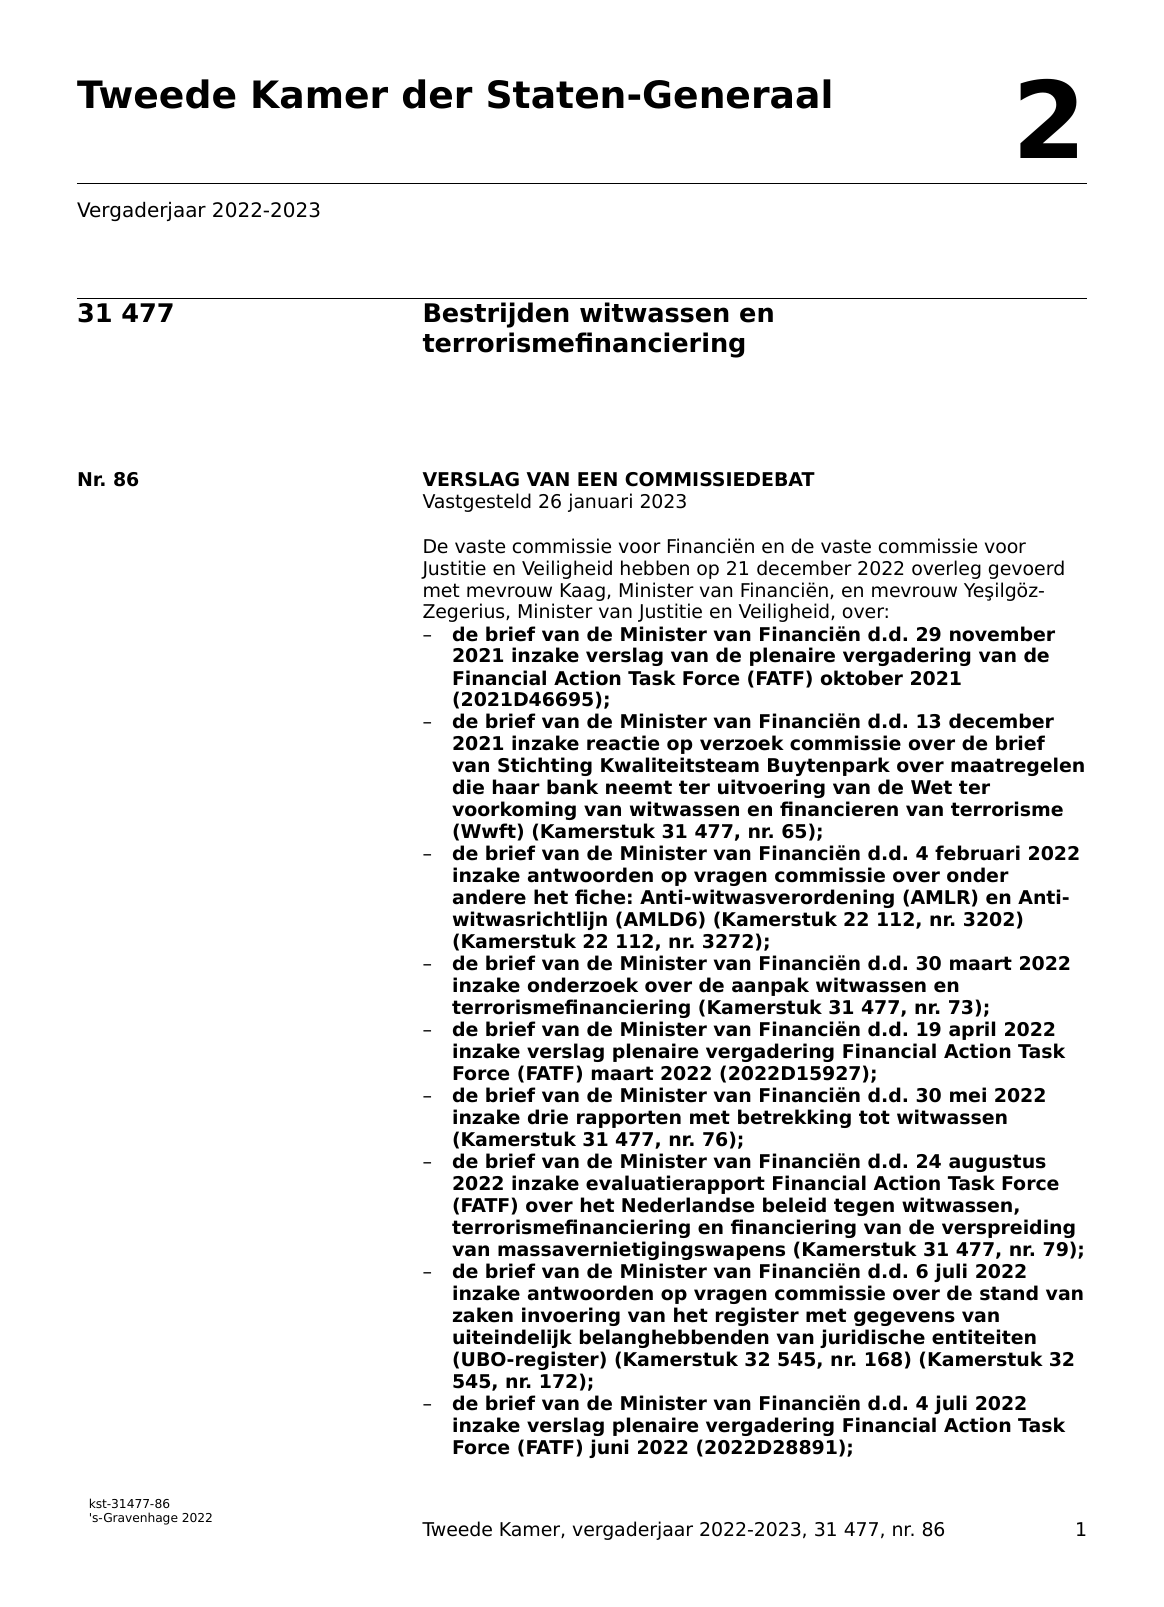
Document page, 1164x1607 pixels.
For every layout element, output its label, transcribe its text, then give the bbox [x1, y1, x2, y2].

text – de brief van de Minister van Financiën d.d. 19 april 2022 inzake verslag plenaire vergadering Financial Action Task Force (FATF) maart 2022 (2022D15927); [422, 1019, 1087, 1085]
text kst-31477-86 [88, 1497, 323, 1511]
text – de brief van de Minister van Financiën d.d. 4 juli 2022 inzake verslag plenaire vergadering Financial Action Task Force (FATF) juni 2022 (2022D28891); [422, 1393, 1087, 1459]
text – de brief van de Minister van Financiën d.d. 24 augustus 2022 inzake evaluatierapport Financial Action Task Force (FATF) over het Nederlandse beleid tegen witwassen, terrorismefinanciering en financiering van de verspreiding van massavernietigingswapens (Kamerstuk 31 477, nr. 79); [422, 1151, 1087, 1261]
text Vastgesteld 26 januari 2023 [422, 491, 1087, 513]
text De vaste commissie voor Financiën en de vaste commissie voor Justitie en Veiligheid hebben op 21 december 2022 overleg gevoerd met mevrouw Kaag, Minister van Financiën, en mevrouw Yeşilgöz-Zegerius, Minister van Justitie en Veiligheid, over: [422, 536, 1087, 623]
table_header Tweede Kamer der Staten-Generaal [77, 59, 886, 183]
table_header 2 [886, 59, 1087, 183]
text – de brief van de Minister van Financiën d.d. 13 december 2021 inzake reactie op verzoek commissie over de brief van Stichting Kwaliteitsteam Buytenpark over maatregelen die haar bank neemt ter uitvoering van de Wet ter voorkoming van witwassen en financieren van terrorisme (Wwft) (Kamerstuk 31 477, nr. 65); [422, 711, 1087, 843]
text – de brief van de Minister van Financiën d.d. 30 mei 2022 inzake drie rapporten met betrekking tot witwassen (Kamerstuk 31 477, nr. 76); [422, 1085, 1087, 1151]
text – de brief van de Minister van Financiën d.d. 29 november 2021 inzake verslag van de plenaire vergadering van de Financial Action Task Force (FATF) oktober 2021 (2021D46695); [422, 623, 1087, 711]
text – de brief van de Minister van Financiën d.d. 4 februari 2022 inzake antwoorden op vragen commissie over onder andere het fiche: Anti-witwasverordening (AMLR) en Anti-witwasrichtlijn (AMLD6) (Kamerstuk 22 112, nr. 3202) (Kamerstuk 22 112, nr. 3272); [422, 843, 1087, 953]
subtitle 31 477 Bestrijden witwassen en terrorismefinanciering [77, 299, 1087, 358]
text – de brief van de Minister van Financiën d.d. 30 maart 2022 inzake onderzoek over de aanpak witwassen en terrorismefinanciering (Kamerstuk 31 477, nr. 73); [422, 953, 1087, 1019]
text 's-Gravenhage 2022 [88, 1511, 323, 1525]
table_cell Vergaderjaar 2022-2023 [77, 184, 1087, 298]
text – de brief van de Minister van Financiën d.d. 6 juli 2022 inzake antwoorden op vragen commissie over de stand van zaken invoering van het register met gegevens van uiteindelijk belanghebbenden van juridische entiteiten (UBO-register) (Kamerstuk 32 545, nr. 168) (Kamerstuk 32 545, nr. 172); [422, 1261, 1087, 1393]
subtitle Nr. 86 VERSLAG VAN EEN COMMISSIEDEBAT [77, 469, 1087, 491]
